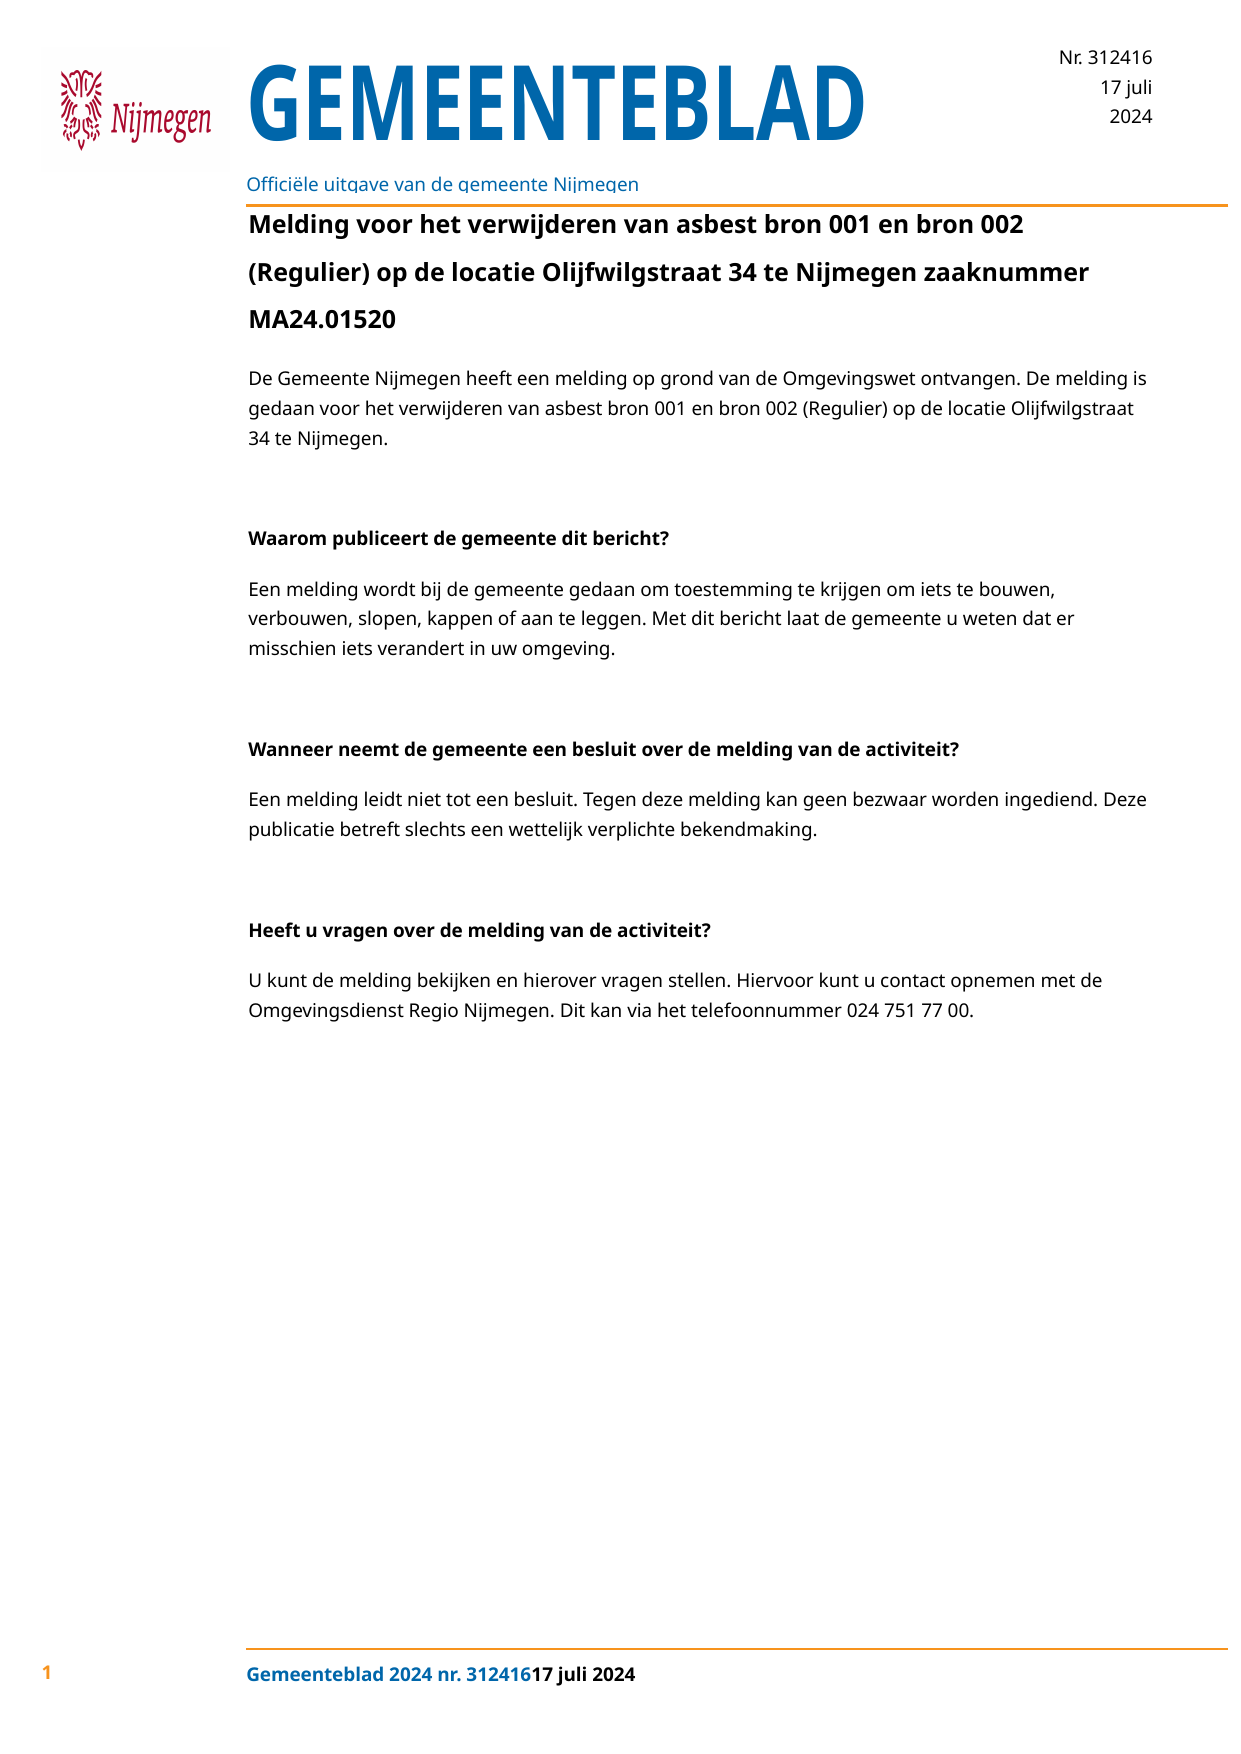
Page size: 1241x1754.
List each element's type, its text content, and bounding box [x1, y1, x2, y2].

text U kunt de melding bekijken en hierover vragen stellen. Hiervoor kunt u contact opnemen met de Omgevingsdienst Regio Nijmegen. Dit kan via het telefoonnummer 024 751 77 00. [248, 967, 1152, 1022]
text Wanneer neemt de gemeente een besluit over de melding van de activiteit? [248, 736, 1152, 762]
text De Gemeente Nijmegen heeft een melding op grond van de Omgevingswet ontvangen. De melding is gedaan voor het verwijderen van asbest bron 001 en bron 002 (Regulier) op de locatie Olijfwilgstraat 34 te Nijmegen. [248, 366, 1152, 450]
text Melding voor het verwijderen van asbest bron 001 en bron 002 (Regulier) op de locatie Olijfwilgstraat 34 te Nijmegen zaaknummer MA24.01520 [248, 207, 1152, 336]
text Een melding wordt bij de gemeente gedaan om toestemming te krijgen om iets te bouwen, verbouwen, slopen, kappen of aan te leggen. Met dit bericht laat de gemeente u weten dat er misschien iets verandert in uw omgeving. [248, 576, 1152, 661]
picture [41, 47, 231, 172]
text Waarom publiceert de gemeente dit bericht? [248, 526, 1152, 551]
text Een melding leidt niet tot een besluit. Tegen deze melding kan geen bezwaar worden ingediend. Deze publicatie betreft slechts een wettelijk verplichte bekendmaking. [248, 786, 1152, 842]
text Heeft u vragen over de melding van de activiteit? [248, 917, 1152, 942]
